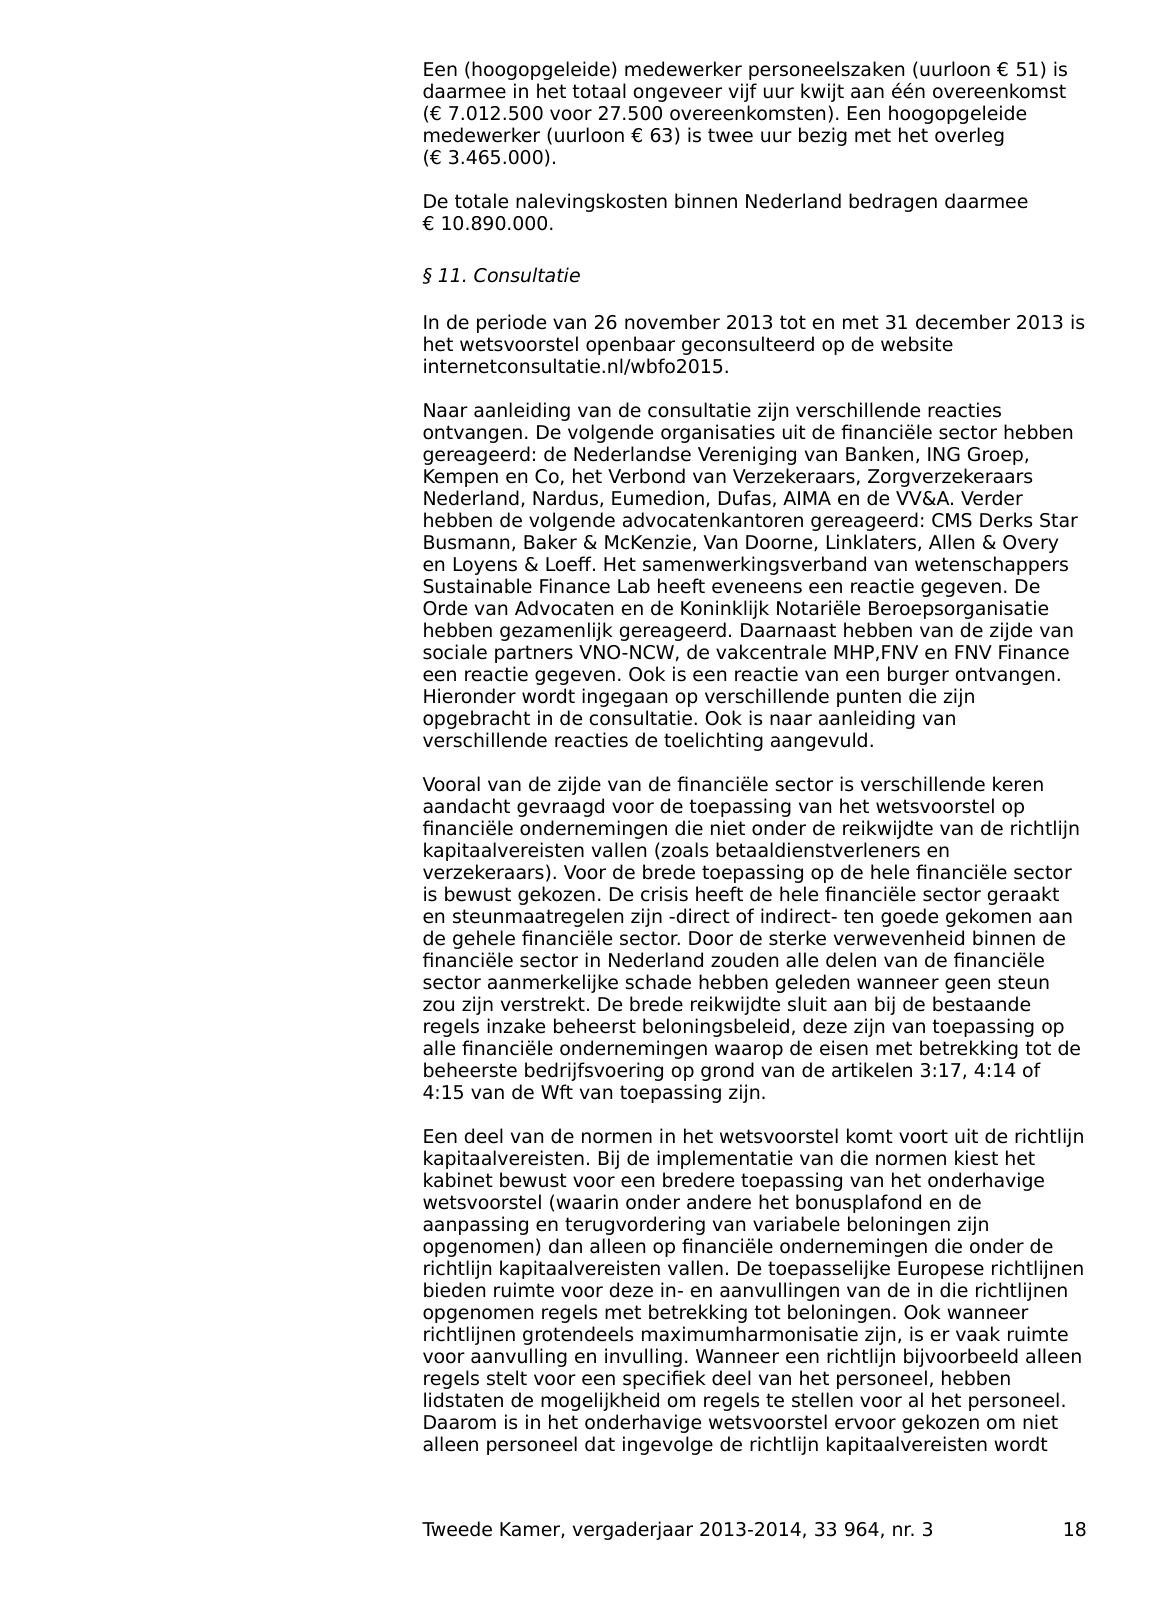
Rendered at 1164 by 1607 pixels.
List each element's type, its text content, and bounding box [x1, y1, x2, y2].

text Naar aanleiding van de consultatie zijn verschillende reacties ontvangen. De volgende organisaties uit de financiële sector hebben gereageerd: de Nederlandse Vereniging van Banken, ING Groep, Kempen en Co, het Verbond van Verzekeraars, Zorgverzekeraars Nederland, Nardus, Eumedion, Dufas, AIMA en de VV&A. Verder hebben de volgende advocatenkantoren gereageerd: CMS Derks Star Busmann, Baker & McKenzie, Van Doorne, Linklaters, Allen & Overy en Loyens & Loeff. Het samenwerkingsverband van wetenschappers Sustainable Finance Lab heeft eveneens een reactie gegeven. De Orde van Advocaten en de Koninklijk Notariële Beroepsorganisatie hebben gezamenlijk gereageerd. Daarnaast hebben van de zijde van sociale partners VNO-NCW, de vakcentrale MHP,FNV en FNV Finance een reactie gegeven. Ook is een reactie van een burger ontvangen. Hieronder wordt ingegaan op verschillende punten die zijn opgebracht in de consultatie. Ook is naar aanleiding van verschillende reacties de toelichting aangevuld. [422, 400, 1087, 752]
text Vooral van de zijde van de financiële sector is verschillende keren aandacht gevraagd voor de toepassing van het wetsvoorstel op financiële ondernemingen die niet onder de reikwijdte van de richtlijn kapitaalvereisten vallen (zoals betaaldienstverleners en verzekeraars). Voor de brede toepassing op de hele financiële sector is bewust gekozen. De crisis heeft de hele financiële sector geraakt en steunmaatregelen zijn -direct of indirect- ten goede gekomen aan de gehele financiële sector. Door de sterke verwevenheid binnen de financiële sector in Nederland zouden alle delen van de financiële sector aanmerkelijke schade hebben geleden wanneer geen steun zou zijn verstrekt. De brede reikwijdte sluit aan bij de bestaande regels inzake beheerst beloningsbeleid, deze zijn van toepassing op alle financiële ondernemingen waarop de eisen met betrekking tot de beheerste bedrijfsvoering op grond van de artikelen 3:17, 4:14 of 4:15 van de Wft van toepassing zijn. [422, 774, 1087, 1104]
text Een (hoogopgeleide) medewerker personeelszaken (uurloon € 51) is daarmee in het totaal ongeveer vijf uur kwijt aan één overeenkomst (€ 7.012.500 voor 27.500 overeenkomsten). Een hoogopgeleide medewerker (uurloon € 63) is twee uur bezig met het overleg (€ 3.465.000). [422, 59, 1087, 169]
text De totale nalevingskosten binnen Nederland bedragen daarmee € 10.890.000. [422, 191, 1087, 235]
subtitle § 11. Consultatie [422, 265, 1087, 287]
text Een deel van de normen in het wetsvoorstel komt voort uit de richtlijn kapitaalvereisten. Bij de implementatie van die normen kiest het kabinet bewust voor een bredere toepassing van het onderhavige wetsvoorstel (waarin onder andere het bonusplafond en de aanpassing en terugvordering van variabele beloningen zijn opgenomen) dan alleen op financiële ondernemingen die onder de richtlijn kapitaalvereisten vallen. De toepasselijke Europese richtlijnen bieden ruimte voor deze in- en aanvullingen van de in die richtlijnen opgenomen regels met betrekking tot beloningen. Ook wanneer richtlijnen grotendeels maximumharmonisatie zijn, is er vaak ruimte voor aanvulling en invulling. Wanneer een richtlijn bijvoorbeeld alleen regels stelt voor een specifiek deel van het personeel, hebben lidstaten de mogelijkheid om regels te stellen voor al het personeel. Daarom is in het onderhavige wetsvoorstel ervoor gekozen om niet alleen personeel dat ingevolge de richtlijn kapitaalvereisten wordt [422, 1126, 1087, 1456]
text In de periode van 26 november 2013 tot en met 31 december 2013 is het wetsvoorstel openbaar geconsulteerd op de website internetconsultatie.nl/wbfo2015. [422, 312, 1087, 378]
